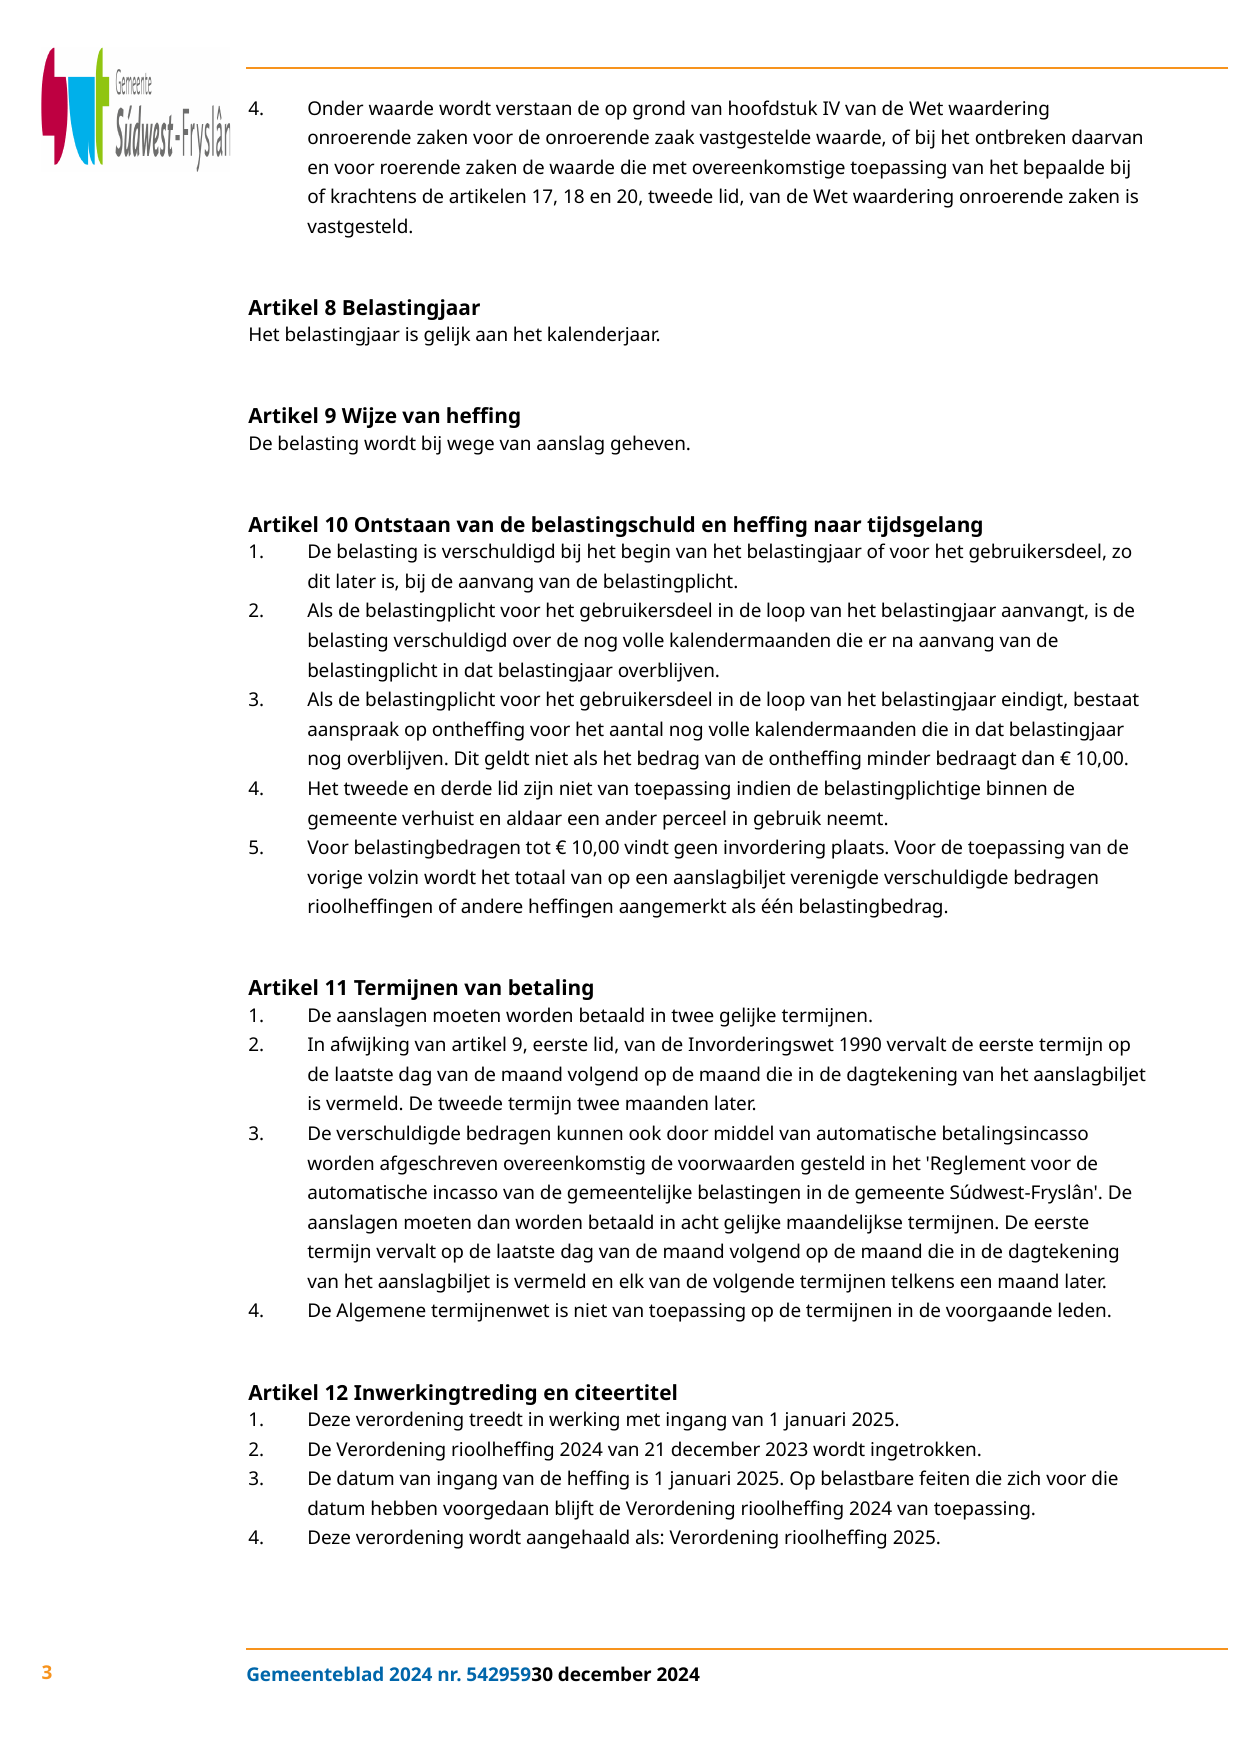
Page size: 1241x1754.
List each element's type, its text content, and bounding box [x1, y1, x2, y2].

picture [41, 47, 231, 172]
text Het belastingjaar is gelijk aan het kalenderjaar. [248, 322, 1152, 347]
list In afwijking van artikel 9, eerste lid, van de Invorderingswet 1990 vervalt de eerste termijn op de laatste dag van de maand volgend op de maand die in de dagtekening van het aanslagbiljet is vermeld. De tweede termijn twee maanden later. [248, 1031, 1152, 1116]
list De belasting is verschuldigd bij het begin van het belastingjaar of voor het gebruikersdeel, zo dit later is, bij de aanvang van de belastingplicht. [248, 538, 1152, 594]
list Het tweede en derde lid zijn niet van toepassing indien de belastingplichtige binnen de gemeente verhuist en aldaar een ander perceel in gebruik neemt. [248, 775, 1152, 830]
list Deze verordening treedt in werking met ingang van 1 januari 2025. [248, 1406, 1152, 1432]
list Voor belastingbedragen tot € 10,00 vindt geen invordering plaats. Voor de toepassing van de vorige volzin wordt het totaal van op een aanslagbiljet verenigde verschuldigde bedragen rioolheffingen of andere heffingen aangemerkt als één belastingbedrag. [248, 834, 1152, 919]
list De Algemene termijnenwet is niet van toepassing op de termijnen in de voorgaande leden. [248, 1298, 1152, 1323]
text Artikel 10 Ontstaan van de belastingschuld en heffing naar tijdsgelang [248, 510, 1152, 538]
text Artikel 8 Belastingjaar [248, 293, 1152, 322]
list Onder waarde wordt verstaan de op grond van hoofdstuk IV van de Wet waardering onroerende zaken voor de onroerende zaak vastgestelde waarde, of bij het ontbreken daarvan en voor roerende zaken de waarde die met overeenkomstige toepassing van het bepaalde bij of krachtens de artikelen 17, 18 en 20, tweede lid, van de Wet waardering onroerende zaken is vastgesteld. [248, 95, 1152, 239]
list De aanslagen moeten worden betaald in twee gelijke termijnen. [248, 1002, 1152, 1028]
text Artikel 12 Inwerkingtreding en citeertitel [248, 1378, 1152, 1406]
text Artikel 11 Termijnen van betaling [248, 973, 1152, 1002]
list Als de belastingplicht voor het gebruikersdeel in de loop van het belastingjaar aanvangt, is de belasting verschuldigd over de nog volle kalendermaanden die er na aanvang van de belastingplicht in dat belastingjaar overblijven. [248, 598, 1152, 682]
text Artikel 9 Wijze van heffing [248, 402, 1152, 430]
list Deze verordening wordt aangehaald als: Verordening rioolheffing 2025. [248, 1524, 1152, 1550]
list De verschuldigde bedragen kunnen ook door middel van automatische betalingsincasso worden afgeschreven overeenkomstig de voorwaarden gesteld in het 'Reglement voor de automatische incasso van de gemeentelijke belastingen in de gemeente Súdwest-Fryslân'. De aanslagen moeten dan worden betaald in acht gelijke maandelijkse termijnen. De eerste termijn vervalt op de laatste dag van de maand volgend op de maand die in de dagtekening van het aanslagbiljet is vermeld en elk van de volgende termijnen telkens een maand later. [248, 1120, 1152, 1294]
text De belasting wordt bij wege van aanslag geheven. [248, 430, 1152, 456]
list Als de belastingplicht voor het gebruikersdeel in de loop van het belastingjaar eindigt, bestaat aanspraak op ontheffing voor het aantal nog volle kalendermaanden die in dat belastingjaar nog overblijven. Dit geldt niet als het bedrag van de ontheffing minder bedraagt dan € 10,00. [248, 686, 1152, 771]
list De Verordening rioolheffing 2024 van 21 december 2023 wordt ingetrokken. [248, 1436, 1152, 1461]
list De datum van ingang van de heffing is 1 januari 2025. Op belastbare feiten die zich voor die datum hebben voorgedaan blijft de Verordening rioolheffing 2024 van toepassing. [248, 1465, 1152, 1521]
